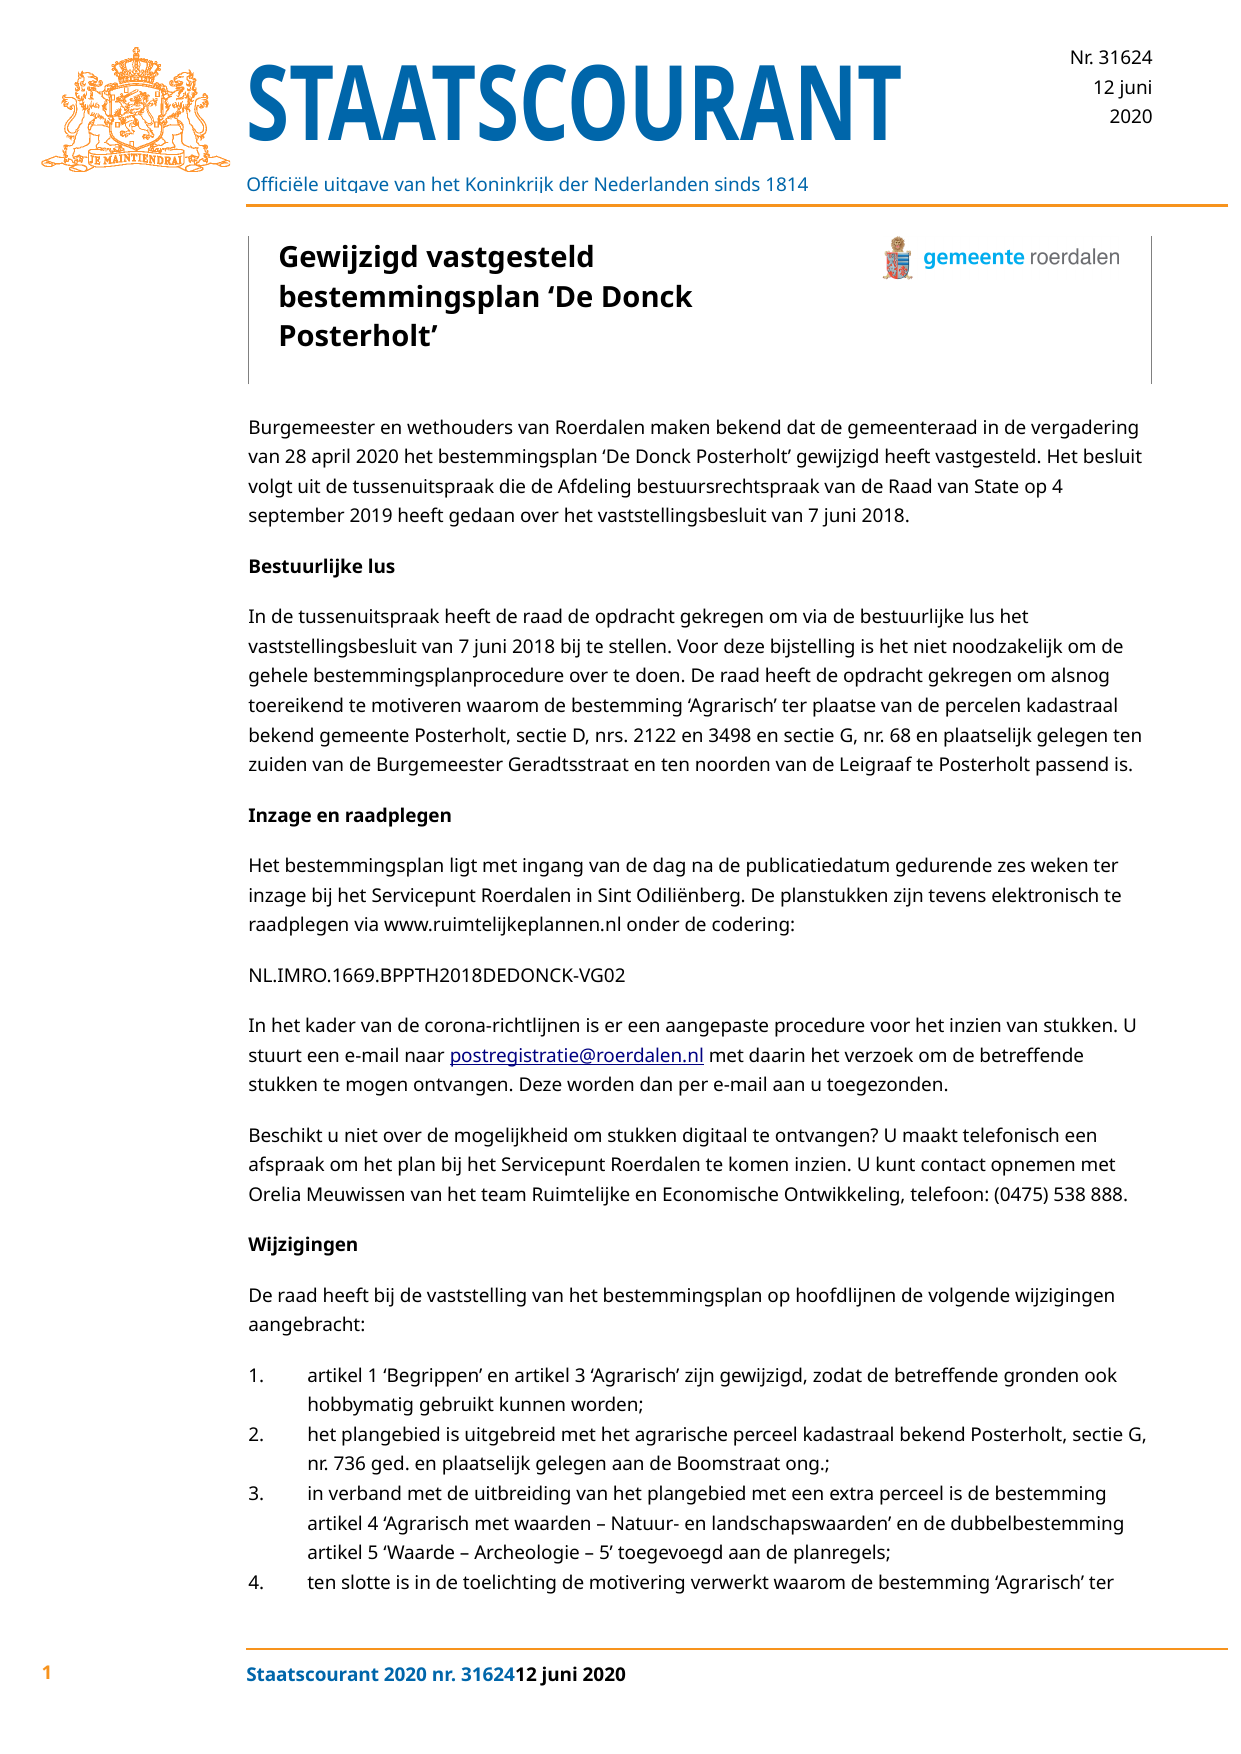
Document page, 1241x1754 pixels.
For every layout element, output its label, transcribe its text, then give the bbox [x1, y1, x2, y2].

text Burgemeester en wethouders van Roerdalen maken bekend dat de gemeenteraad in de vergadering van 28 april 2020 het bestemmingsplan ‘De Donck Posterholt’ gewijzigd heeft vastgesteld. Het besluit volgt uit de tussenuitspraak die de Afdeling bestuursrechtspraak van de Raad van State op 4 september 2019 heeft gedaan over het vaststellingsbesluit van 7 juni 2018. [248, 414, 1152, 528]
picture [882, 236, 1119, 280]
text Wijzigingen [248, 1231, 1152, 1257]
text Bestuurlijke lus [248, 553, 1152, 579]
list artikel 1 ‘Begrippen’ en artikel 3 ‘Agrarisch’ zijn gewijzigd, zodat de betreffende gronden ook hobbymatig gebruikt kunnen worden; [248, 1362, 1152, 1417]
table_header [850, 236, 1151, 384]
picture [41, 47, 231, 172]
text NL.IMRO.1669.BPPTH2018DEDONCK-VG02 [248, 962, 1152, 988]
list het plangebied is uitgebreid met het agrarische perceel kadastraal bekend Posterholt, sectie G, nr. 736 ged. en plaatselijk gelegen aan de Boomstraat ong.; [248, 1421, 1152, 1476]
text De raad heeft bij de vaststelling van het bestemmingsplan op hoofdlijnen de volgende wijzigingen aangebracht: [248, 1282, 1152, 1337]
list ten slotte is in de toelichting de motivering verwerkt waarom de bestemming ‘Agrarisch’ ter [248, 1569, 1152, 1595]
text In het kader van de corona-richtlijnen is er een aangepaste procedure voor het inzien van stukken. U stuurt een e-mail naar postregistratie@roerdalen.nl met daarin het verzoek om de betreffende stukken te mogen ontvangen. Deze worden dan per e-mail aan u toegezonden. [248, 1012, 1152, 1097]
text Beschikt u niet over de mogelijkheid om stukken digitaal te ontvangen? U maakt telefonisch een afspraak om het plan bij het Servicepunt Roerdalen te komen inzien. U kunt contact opnemen met Orelia Meuwissen van het team Ruimtelijke en Economische Ontwikkeling, telefoon: (0475) 538 888. [248, 1122, 1152, 1207]
list in verband met de uitbreiding van het plangebied met een extra perceel is de bestemming artikel 4 ‘Agrarisch met waarden – Natuur- en landschapswaarden’ en de dubbelbestemming artikel 5 ‘Waarde – Archeologie – 5’ toegevoegd aan de planregels; [248, 1480, 1152, 1565]
text Het bestemmingsplan ligt met ingang van de dag na de publicatiedatum gedurende zes weken ter inzage bij het Servicepunt Roerdalen in Sint Odiliënberg. De planstukken zijn tevens elektronisch te raadplegen via www.ruimtelijkeplannen.nl onder de codering: [248, 852, 1152, 937]
text In de tussenuitspraak heeft de raad de opdracht gekregen om via de bestuurlijke lus het vaststellingsbesluit van 7 juni 2018 bij te stellen. Voor deze bijstelling is het niet noodzakelijk om de gehele bestemmingsplanprocedure over te doen. De raad heeft de opdracht gekregen om alsnog toereikend te motiveren waarom de bestemming ‘Agrarisch’ ter plaatse van de percelen kadastraal bekend gemeente Posterholt, sectie D, nrs. 2122 en 3498 en sectie G, nr. 68 en plaatselijk gelegen ten zuiden van de Burgemeester Geradtsstraat en ten noorden van de Leigraaf te Posterholt passend is. [248, 603, 1152, 777]
text Inzage en raadplegen [248, 802, 1152, 828]
table_header Gewijzigd vastgesteld bestemmingsplan ‘De Donck Posterholt’ [249, 236, 850, 384]
